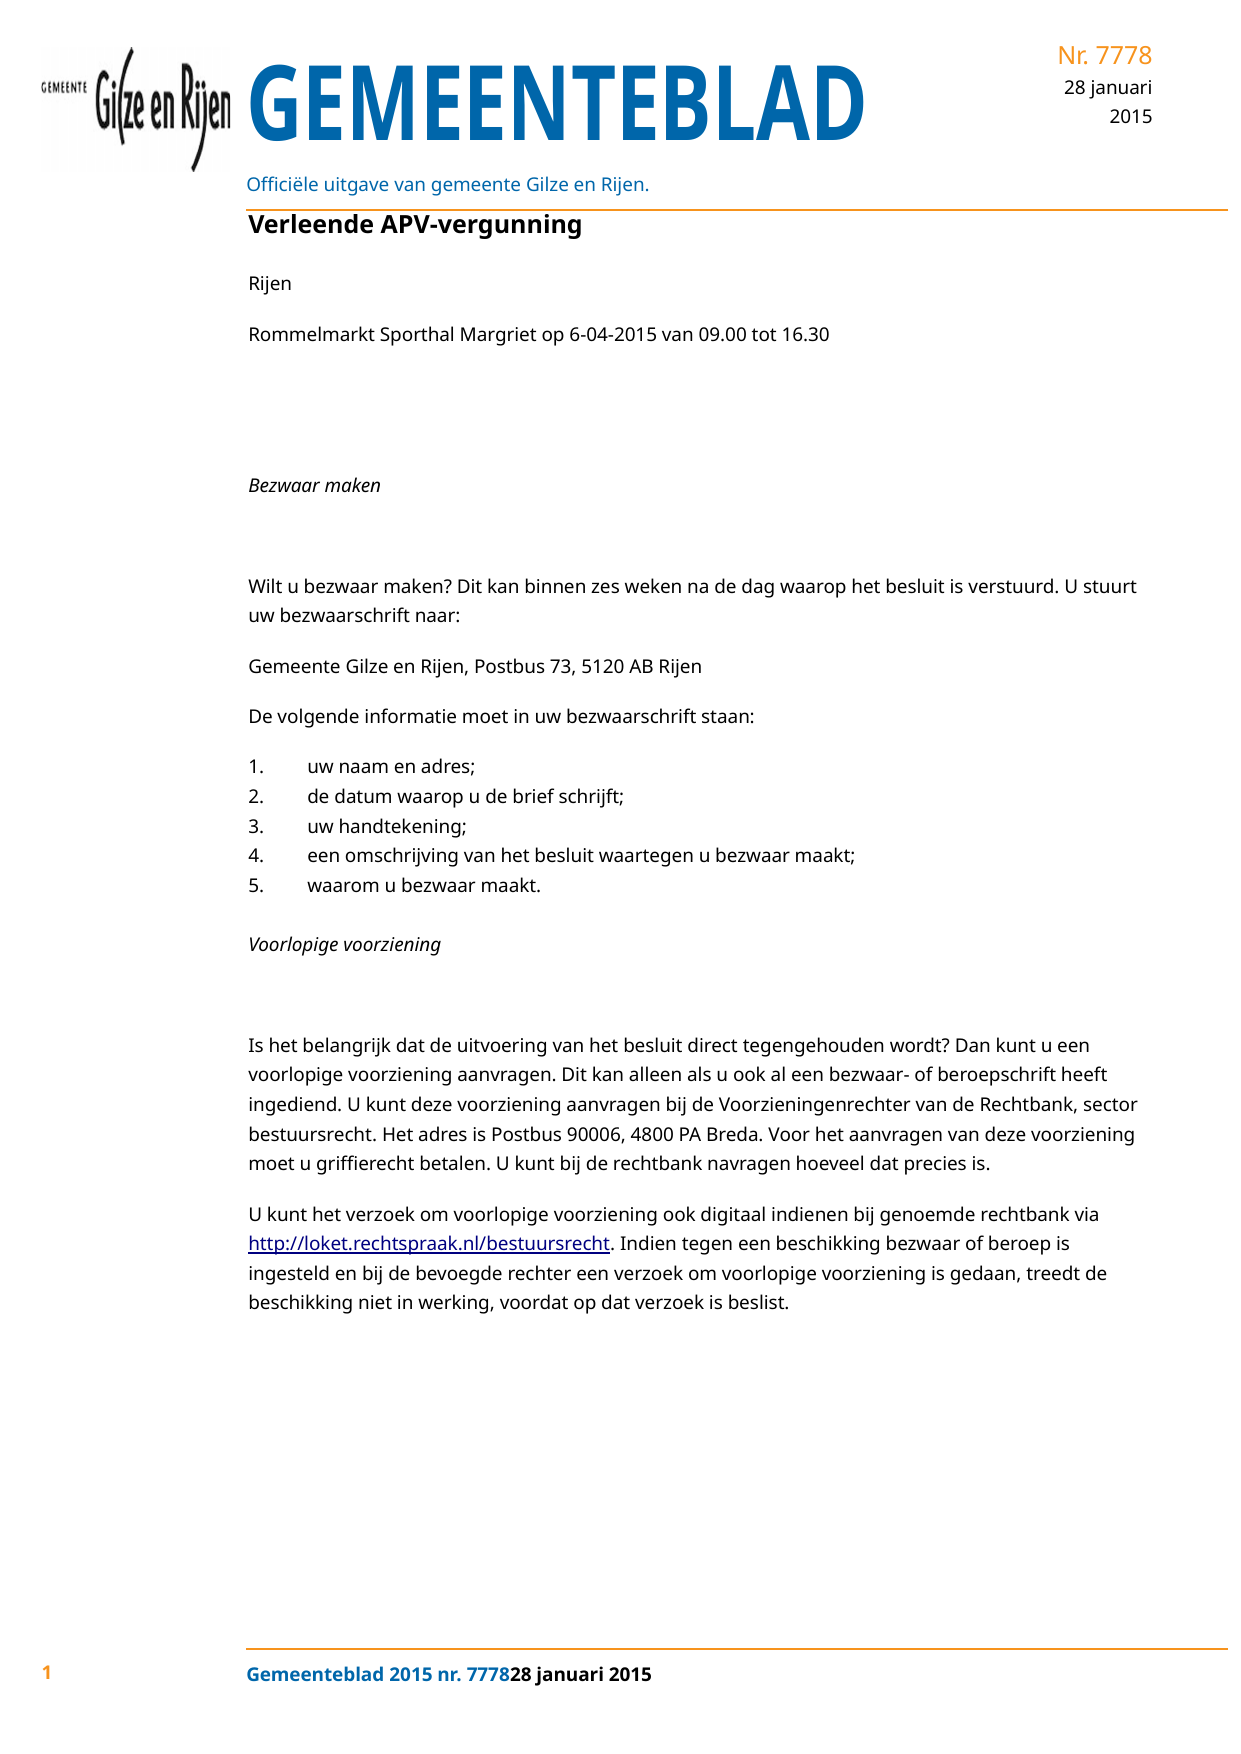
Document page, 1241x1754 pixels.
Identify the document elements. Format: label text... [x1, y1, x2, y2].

list uw handtekening; [248, 813, 1152, 838]
text Bezwaar maken [248, 472, 1152, 498]
text Verleende APV-vergunning [248, 211, 1152, 241]
picture [41, 47, 231, 172]
text Rijen [248, 270, 1152, 296]
list waarom u bezwaar maakt. [248, 872, 1152, 898]
list de datum waarop u de brief schrijft; [248, 783, 1152, 809]
text U kunt het verzoek om voorlopige voorziening ook digitaal indienen bij genoemde rechtbank via http://loket.rechtspraak.nl/bestuursrecht. Indien tegen een beschikking bezwaar of beroep is ingesteld en bij de bevoegde rechter een verzoek om voorlopige voorziening is gedaan, treedt de beschikking niet in werking, voordat op dat verzoek is beslist. [248, 1201, 1152, 1315]
text Voorlopige voorziening [248, 931, 1152, 957]
text Gemeente Gilze en Rijen, Postbus 73, 5120 AB Rijen [248, 653, 1152, 678]
text De volgende informatie moet in uw bezwaarschrift staan: [248, 703, 1152, 729]
text Wilt u bezwaar maken? Dit kan binnen zes weken na de dag waarop het besluit is verstuurd. U stuurt uw bezwaarschrift naar: [248, 573, 1152, 628]
text Rommelmarkt Sporthal Margriet op 6-04-2015 van 09.00 tot 16.30 [248, 321, 1152, 346]
list uw naam en adres; [248, 754, 1152, 779]
list een omschrijving van het besluit waartegen u bezwaar maakt; [248, 842, 1152, 868]
text Is het belangrijk dat de uitvoering van het besluit direct tegengehouden wordt? Dan kunt u een voorlopige voorziening aanvragen. Dit kan alleen als u ook al een bezwaar- of beroepschrift heeft ingediend. U kunt deze voorziening aanvragen bij de Voorzieningenrechter van de Rechtbank, sector bestuursrecht. Het adres is Postbus 90006, 4800 PA Breda. Voor het aanvragen van deze voorziening moet u griffierecht betalen. U kunt bij de rechtbank navragen hoeveel dat precies is. [248, 1032, 1152, 1176]
